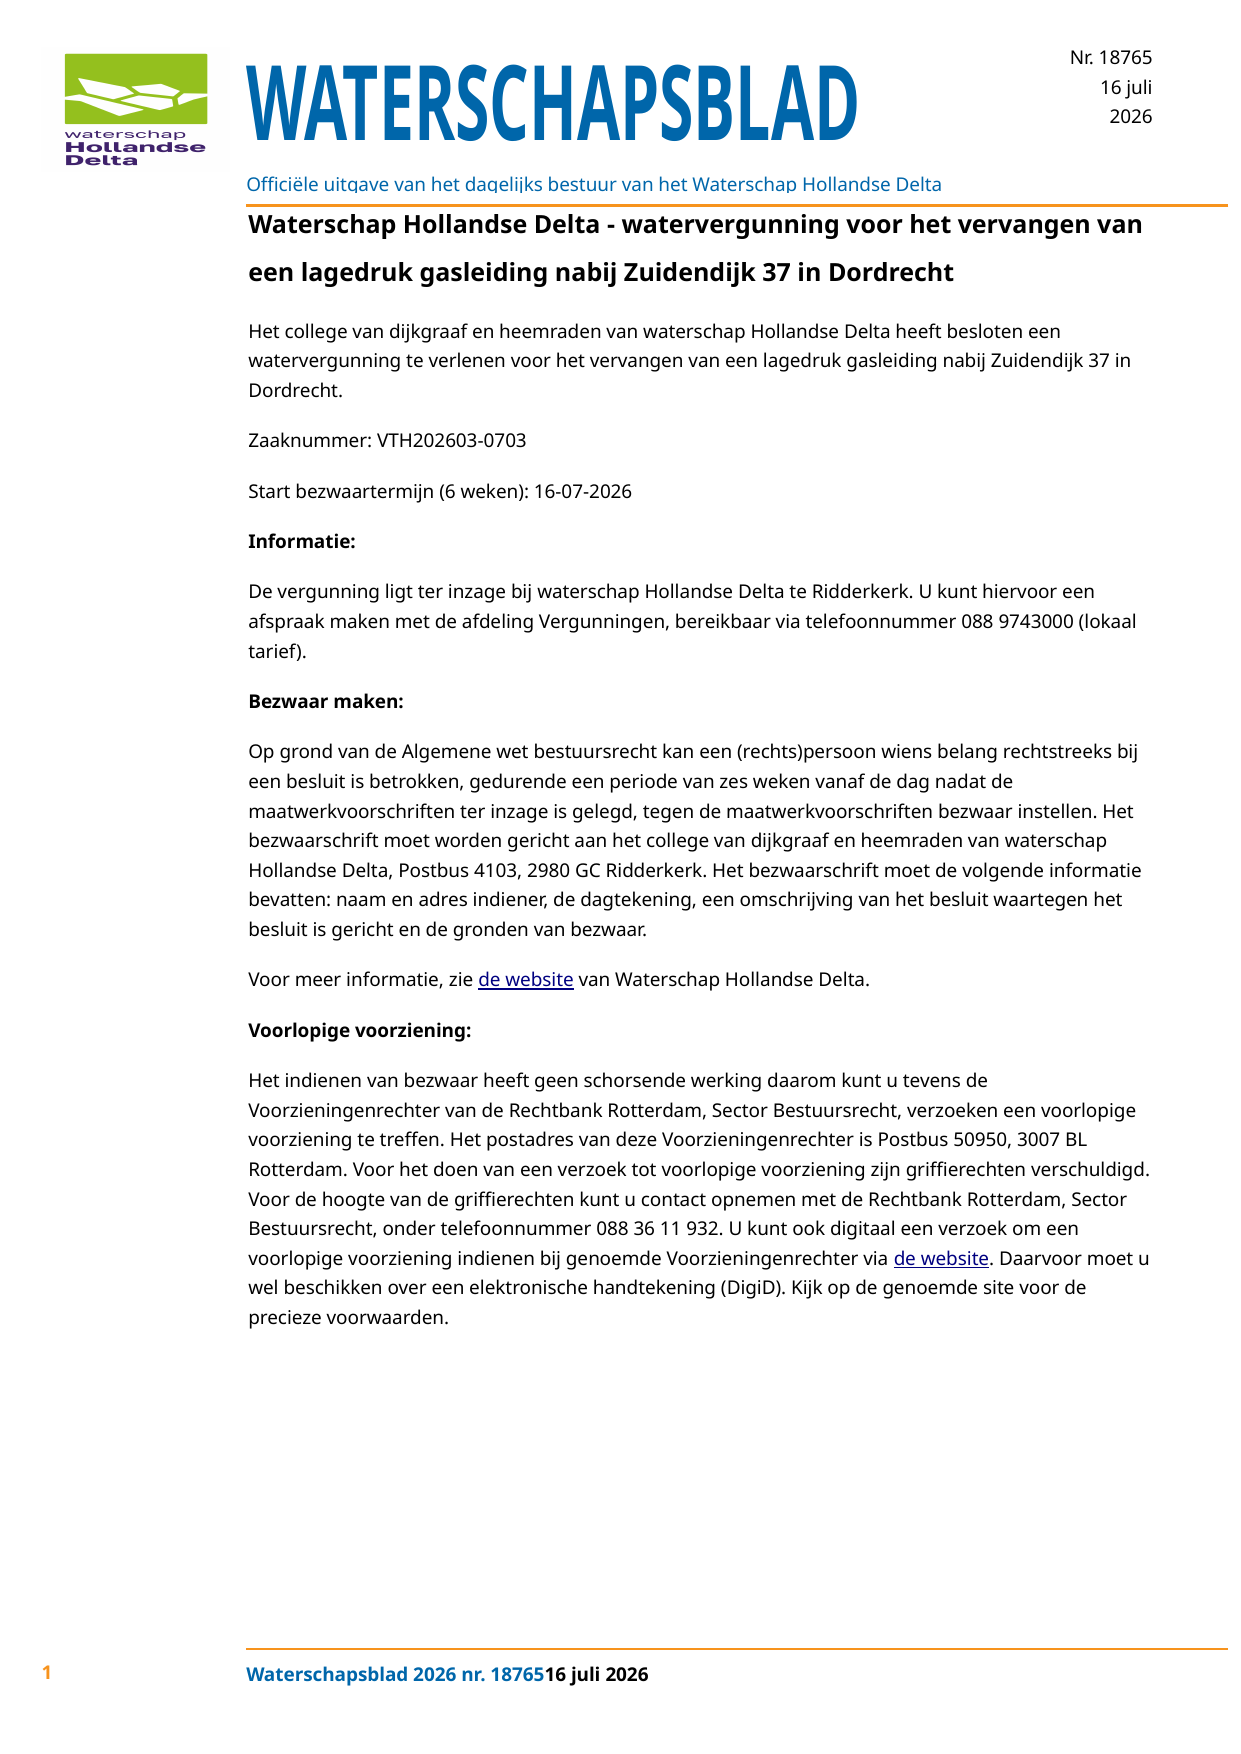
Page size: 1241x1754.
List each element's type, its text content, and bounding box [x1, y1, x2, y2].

text Voor meer informatie, zie de website van Waterschap Hollandse Delta. [248, 967, 1152, 992]
picture [41, 47, 231, 172]
text Bezwaar maken: [248, 688, 1152, 714]
text Het college van dijkgraaf en heemraden van waterschap Hollandse Delta heeft besloten een watervergunning te verlenen voor het vervangen van een lagedruk gasleiding nabij Zuidendijk 37 in Dordrecht. [248, 318, 1152, 403]
text De vergunning ligt ter inzage bij waterschap Hollandse Delta te Ridderkerk. U kunt hiervoor een afspraak maken met de afdeling Vergunningen, bereikbaar via telefoonnummer 088 9743000 (lokaal tarief). [248, 579, 1152, 664]
text Het indienen van bezwaar heeft geen schorsende werking daarom kunt u tevens de Voorzieningenrechter van de Rechtbank Rotterdam, Sector Bestuursrecht, verzoeken een voorlopige voorziening te treffen. Het postadres van deze Voorzieningenrechter is Postbus 50950, 3007 BL Rotterdam. Voor het doen van een verzoek tot voorlopige voorziening zijn griffierechten verschuldigd. Voor de hoogte van de griffierechten kunt u contact opnemen met de Rechtbank Rotterdam, Sector Bestuursrecht, onder telefoonnummer 088 36 11 932. U kunt ook digitaal een verzoek om een voorlopige voorziening indienen bij genoemde Voorzieningenrechter via de website. Daarvoor moet u wel beschikken over een elektronische handtekening (DigiD). Kijk op de genoemde site voor de precieze voorwaarden. [248, 1067, 1152, 1330]
text Start bezwaartermijn (6 weken): 16-07-2026 [248, 478, 1152, 504]
text Zaaknummer: VTH202603-0703 [248, 427, 1152, 453]
text Waterschap Hollandse Delta - watervergunning voor het vervangen van een lagedruk gasleiding nabij Zuidendijk 37 in Dordrecht [248, 207, 1152, 288]
text Informatie: [248, 528, 1152, 554]
text Op grond van de Algemene wet bestuursrecht kan een (rechts)persoon wiens belang rechtstreeks bij een besluit is betrokken, gedurende een periode van zes weken vanaf de dag nadat de maatwerkvoorschriften ter inzage is gelegd, tegen de maatwerkvoorschriften bezwaar instellen. Het bezwaarschrift moet worden gericht aan het college van dijkgraaf en heemraden van waterschap Hollandse Delta, Postbus 4103, 2980 GC Ridderkerk. Het bezwaarschrift moet de volgende informatie bevatten: naam en adres indiener, de dagtekening, een omschrijving van het besluit waartegen het besluit is gericht en de gronden van bezwaar. [248, 739, 1152, 942]
text Voorlopige voorziening: [248, 1017, 1152, 1043]
